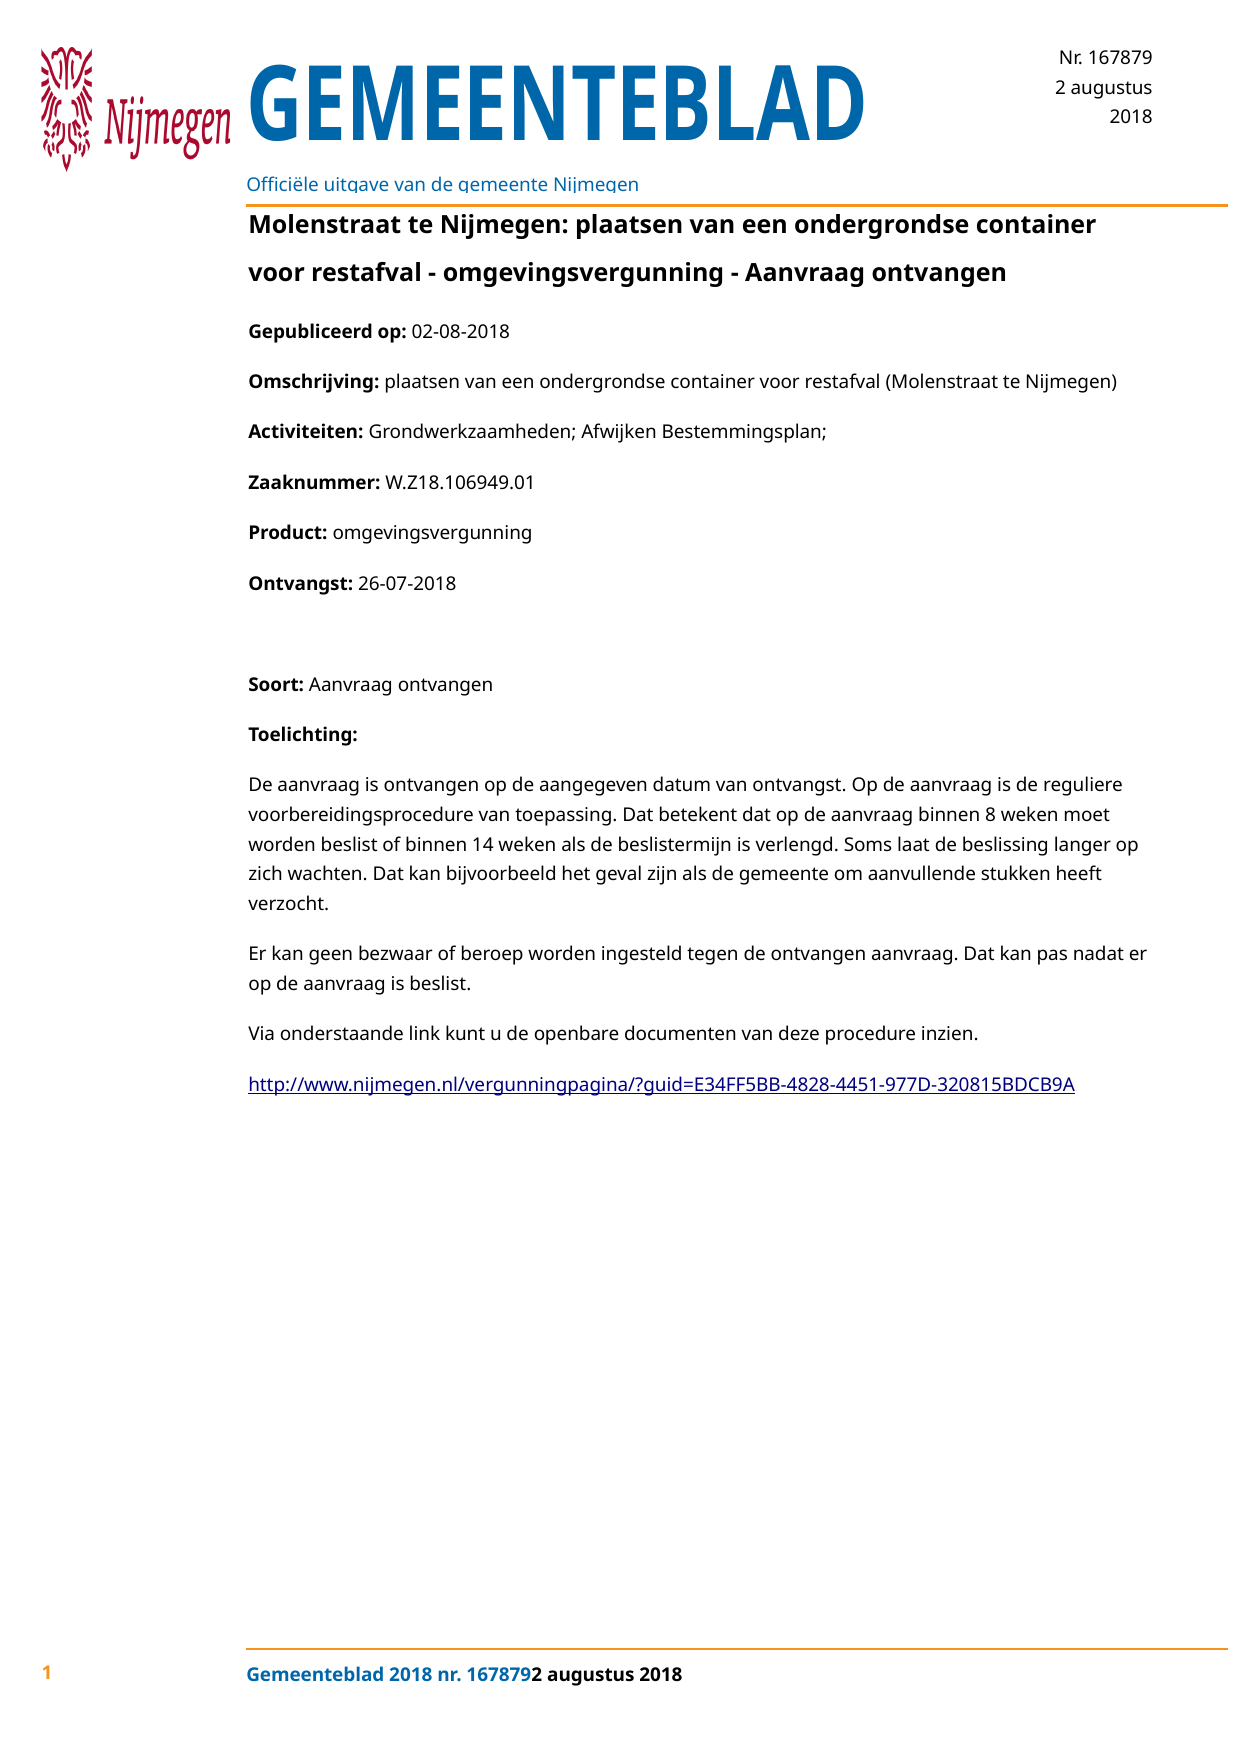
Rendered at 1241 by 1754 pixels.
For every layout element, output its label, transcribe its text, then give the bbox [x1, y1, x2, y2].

picture [41, 47, 231, 172]
text Er kan geen bezwaar of beroep worden ingesteld tegen de ontvangen aanvraag. Dat kan pas nadat er op de aanvraag is beslist. [248, 940, 1152, 996]
text Toelichting: [248, 721, 1152, 747]
text Activiteiten: Grondwerkzaamheden; Afwijken Bestemmingsplan; [248, 419, 1152, 444]
text http://www.nijmegen.nl/vergunningpagina/?guid=E34FF5BB-4828-4451-977D-320815BDCB9A [248, 1071, 1152, 1097]
text Omschrijving: plaatsen van een ondergrondse container voor restafval (Molenstraat te Nijmegen) [248, 368, 1152, 394]
text Gepubliceerd op: 02-08-2018 [248, 318, 1152, 344]
text Soort: Aanvraag ontvangen [248, 671, 1152, 697]
text Zaaknummer: W.Z18.106949.01 [248, 469, 1152, 495]
text De aanvraag is ontvangen op de aangegeven datum van ontvangst. Op de aanvraag is de reguliere voorbereidingsprocedure van toepassing. Dat betekent dat op de aanvraag binnen 8 weken moet worden beslist of binnen 14 weken als de beslistermijn is verlengd. Soms laat de beslissing langer op zich wachten. Dat kan bijvoorbeeld het geval zijn als de gemeente om aanvullende stukken heeft verzocht. [248, 772, 1152, 916]
text Ontvangst: 26-07-2018 [248, 570, 1152, 596]
text Via onderstaande link kunt u de openbare documenten van deze procedure inzien. [248, 1020, 1152, 1046]
text Molenstraat te Nijmegen: plaatsen van een ondergrondse container voor restafval - omgevingsvergunning - Aanvraag ontvangen [248, 207, 1152, 288]
text Product: omgevingsvergunning [248, 519, 1152, 545]
